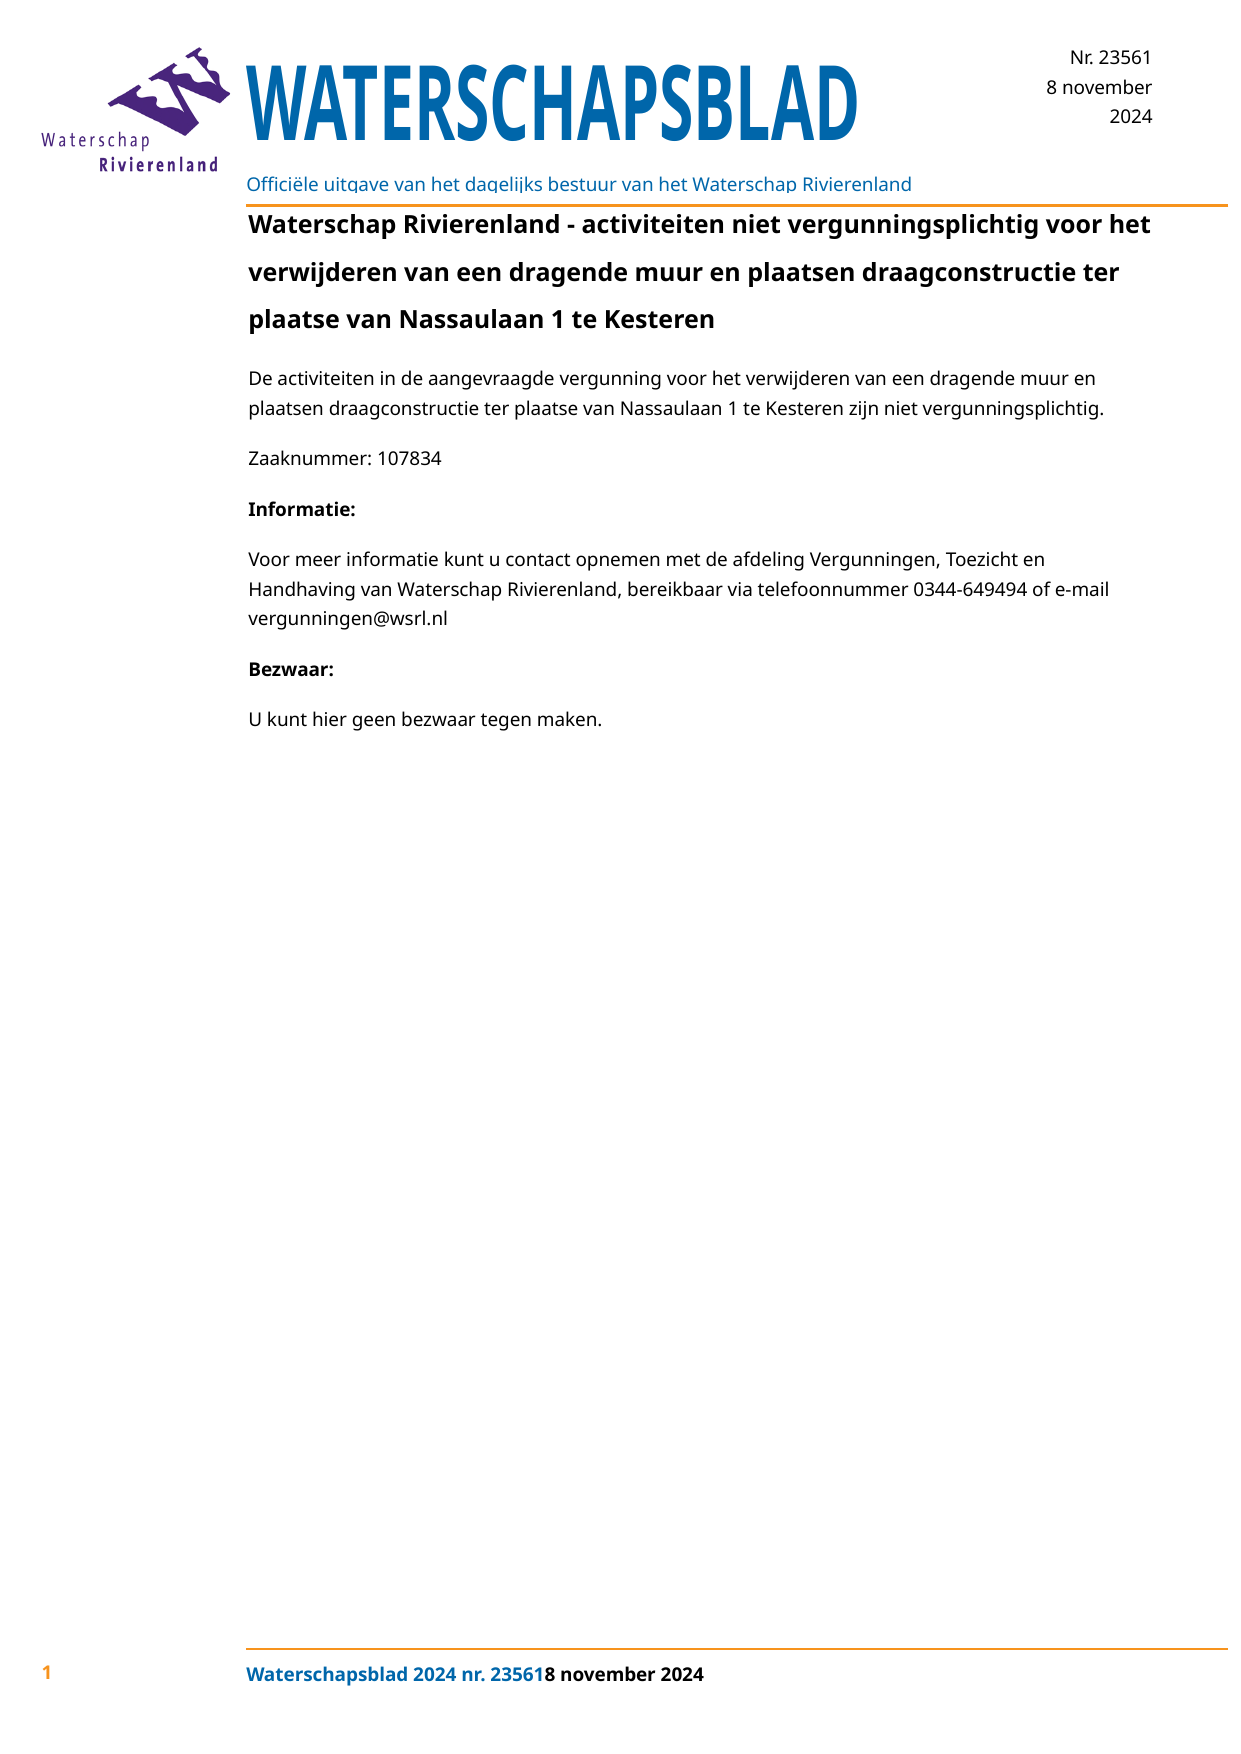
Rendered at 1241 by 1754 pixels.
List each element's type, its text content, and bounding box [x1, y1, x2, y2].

text De activiteiten in de aangevraagde vergunning voor het verwijderen van een dragende muur en plaatsen draagconstructie ter plaatse van Nassaulaan 1 te Kesteren zijn niet vergunningsplichtig. [248, 366, 1152, 421]
text Voor meer informatie kunt u contact opnemen met de afdeling Vergunningen, Toezicht en Handhaving van Waterschap Rivierenland, bereikbaar via telefoonnummer 0344-649494 of e-mail vergunningen@wsrl.nl [248, 546, 1152, 631]
text Bezwaar: [248, 656, 1152, 682]
picture [41, 47, 231, 172]
text Informatie: [248, 496, 1152, 522]
text Waterschap Rivierenland - activiteiten niet vergunningsplichtig voor het verwijderen van een dragende muur en plaatsen draagconstructie ter plaatse van Nassaulaan 1 te Kesteren [248, 207, 1152, 336]
text Zaaknummer: 107834 [248, 446, 1152, 471]
text U kunt hier geen bezwaar tegen maken. [248, 706, 1152, 732]
